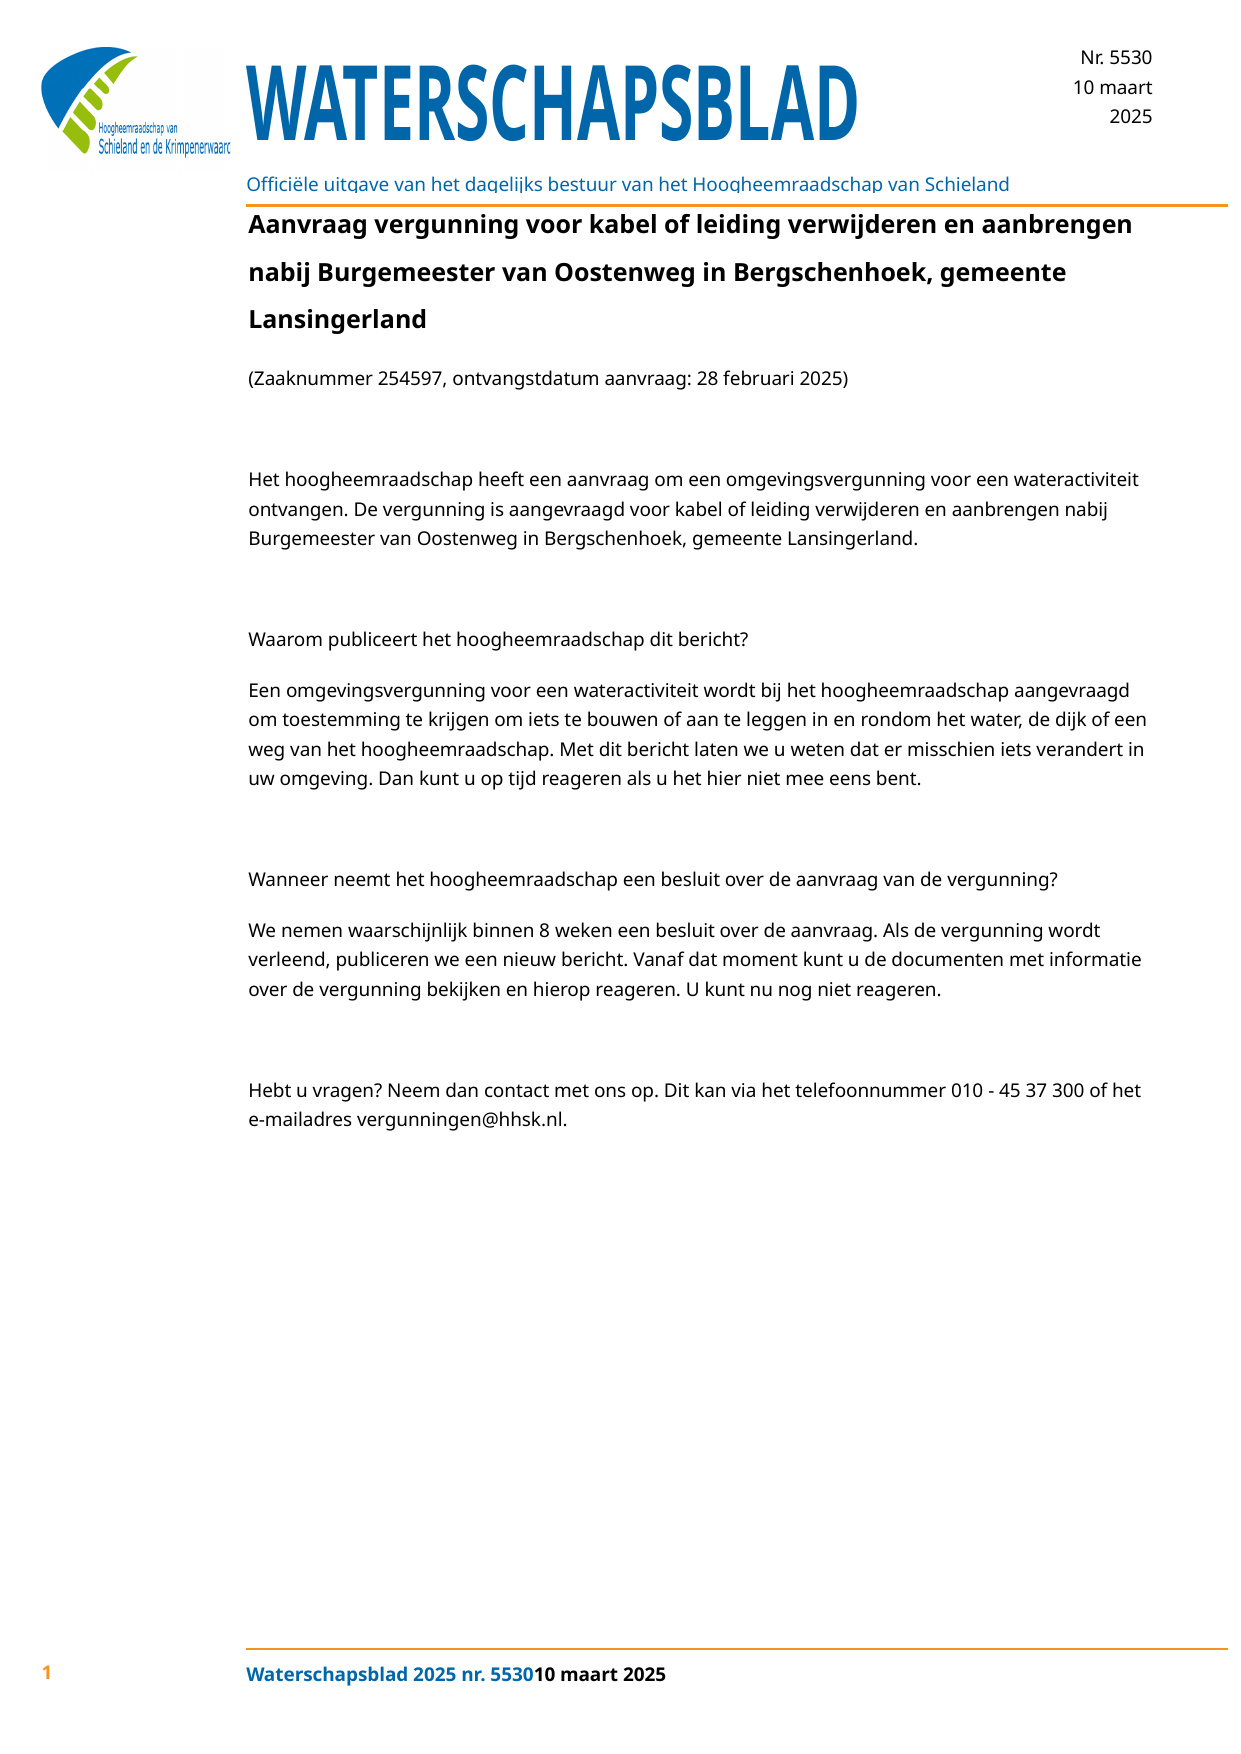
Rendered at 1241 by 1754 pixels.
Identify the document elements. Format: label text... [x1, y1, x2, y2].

text Waarom publiceert het hoogheemraadschap dit bericht? [248, 626, 1152, 652]
text (Zaaknummer 254597, ontvangstdatum aanvraag: 28 februari 2025) [248, 366, 1152, 391]
text Het hoogheemraadschap heeft een aanvraag om een omgevingsvergunning voor een wateractiviteit ontvangen. De vergunning is aangevraagd voor kabel of leiding verwijderen en aanbrengen nabij Burgemeester van Oostenweg in Bergschenhoek, gemeente Lansingerland. [248, 466, 1152, 551]
text Een omgevingsvergunning voor een wateractiviteit wordt bij het hoogheemraadschap aangevraagd om toestemming te krijgen om iets te bouwen of aan te leggen in en rondom het water, de dijk of een weg van het hoogheemraadschap. Met dit bericht laten we u weten dat er misschien iets verandert in uw omgeving. Dan kunt u op tijd reageren als u het hier niet mee eens bent. [248, 677, 1152, 791]
text Hebt u vragen? Neem dan contact met ons op. Dit kan via het telefoonnummer 010 - 45 37 300 of het e-mailadres vergunningen@hhsk.nl. [248, 1077, 1152, 1132]
text We nemen waarschijnlijk binnen 8 weken een besluit over de aanvraag. Als de vergunning wordt verleend, publiceren we een nieuw bericht. Vanaf dat moment kunt u de documenten met informatie over de vergunning bekijken en hierop reageren. U kunt nu nog niet reageren. [248, 917, 1152, 1002]
text Aanvraag vergunning voor kabel of leiding verwijderen en aanbrengen nabij Burgemeester van Oostenweg in Bergschenhoek, gemeente Lansingerland [248, 207, 1152, 336]
picture [41, 47, 231, 172]
text Wanneer neemt het hoogheemraadschap een besluit over de aanvraag van de vergunning? [248, 866, 1152, 892]
